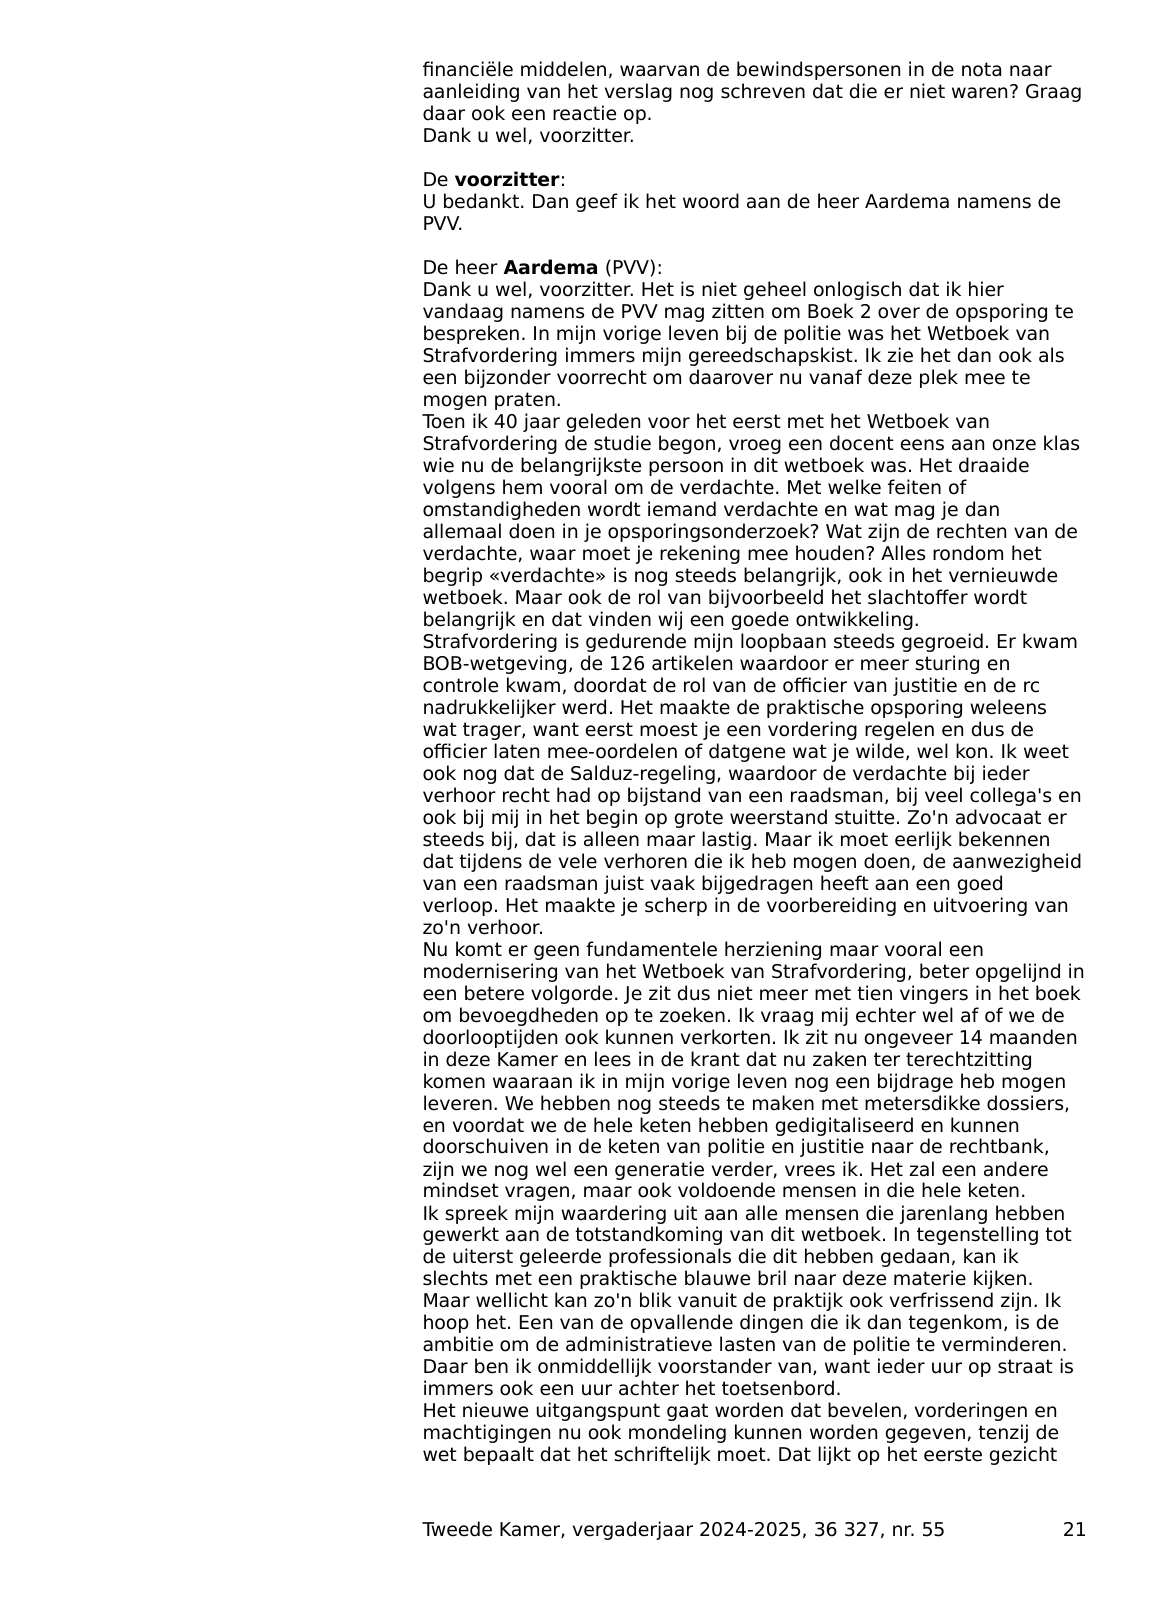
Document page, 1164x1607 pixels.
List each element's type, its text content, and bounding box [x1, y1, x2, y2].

text financiële middelen, waarvan de bewindspersonen in de nota naar aanleiding van het verslag nog schreven dat die er niet waren? Graag daar ook een reactie op. [422, 59, 1087, 125]
text Strafvordering is gedurende mijn loopbaan steeds gegroeid. Er kwam BOB-wetgeving, de 126 artikelen waardoor er meer sturing en controle kwam, doordat de rol van de officier van justitie en de rc nadrukkelijker werd. Het maakte de praktische opsporing weleens wat trager, want eerst moest je een vordering regelen en dus de officier laten mee-oordelen of datgene wat je wilde, wel kon. Ik weet ook nog dat de Salduz-regeling, waardoor de verdachte bij ieder verhoor recht had op bijstand van een raadsman, bij veel collega's en ook bij mij in het begin op grote weerstand stuitte. Zo'n advocaat er steeds bij, dat is alleen maar lastig. Maar ik moet eerlijk bekennen dat tijdens de vele verhoren die ik heb mogen doen, de aanwezigheid van een raadsman juist vaak bijgedragen heeft aan een goed verloop. Het maakte je scherp in de voorbereiding en uitvoering van zo'n verhoor. [422, 631, 1087, 939]
text Het nieuwe uitgangspunt gaat worden dat bevelen, vorderingen en machtigingen nu ook mondeling kunnen worden gegeven, tenzij de wet bepaalt dat het schriftelijk moet. Dat lijkt op het eerste gezicht [422, 1400, 1087, 1466]
text Dank u wel, voorzitter. Het is niet geheel onlogisch dat ik hier vandaag namens de PVV mag zitten om Boek 2 over de opsporing te bespreken. In mijn vorige leven bij de politie was het Wetboek van Strafvordering immers mijn gereedschapskist. Ik zie het dan ook als een bijzonder voorrecht om daarover nu vanaf deze plek mee te mogen praten. [422, 279, 1087, 411]
text De voorzitter: [422, 169, 1087, 191]
text Dank u wel, voorzitter. [422, 125, 1087, 147]
text Toen ik 40 jaar geleden voor het eerst met het Wetboek van Strafvordering de studie begon, vroeg een docent eens aan onze klas wie nu de belangrijkste persoon in dit wetboek was. Het draaide volgens hem vooral om de verdachte. Met welke feiten of omstandigheden wordt iemand verdachte en wat mag je dan allemaal doen in je opsporingsonderzoek? Wat zijn de rechten van de verdachte, waar moet je rekening mee houden? Alles rondom het begrip «verdachte» is nog steeds belangrijk, ook in het vernieuwde wetboek. Maar ook de rol van bijvoorbeeld het slachtoffer wordt belangrijk en dat vinden wij een goede ontwikkeling. [422, 411, 1087, 631]
text Nu komt er geen fundamentele herziening maar vooral een modernisering van het Wetboek van Strafvordering, beter opgelijnd in een betere volgorde. Je zit dus niet meer met tien vingers in het boek om bevoegdheden op te zoeken. Ik vraag mij echter wel af of we de doorlooptijden ook kunnen verkorten. Ik zit nu ongeveer 14 maanden in deze Kamer en lees in de krant dat nu zaken ter terechtzitting komen waaraan ik in mijn vorige leven nog een bijdrage heb mogen leveren. We hebben nog steeds te maken met metersdikke dossiers, en voordat we de hele keten hebben gedigitaliseerd en kunnen doorschuiven in de keten van politie en justitie naar de rechtbank, zijn we nog wel een generatie verder, vrees ik. Het zal een andere mindset vragen, maar ook voldoende mensen in die hele keten. [422, 939, 1087, 1202]
text Ik spreek mijn waardering uit aan alle mensen die jarenlang hebben gewerkt aan de totstandkoming van dit wetboek. In tegenstelling tot de uiterst geleerde professionals die dit hebben gedaan, kan ik slechts met een praktische blauwe bril naar deze materie kijken. Maar wellicht kan zo'n blik vanuit de praktijk ook verfrissend zijn. Ik hoop het. Een van de opvallende dingen die ik dan tegenkom, is de ambitie om de administratieve lasten van de politie te verminderen. Daar ben ik onmiddellijk voorstander van, want ieder uur op straat is immers ook een uur achter het toetsenbord. [422, 1202, 1087, 1400]
text U bedankt. Dan geef ik het woord aan de heer Aardema namens de PVV. [422, 191, 1087, 235]
text De heer Aardema (PVV): [422, 257, 1087, 279]
